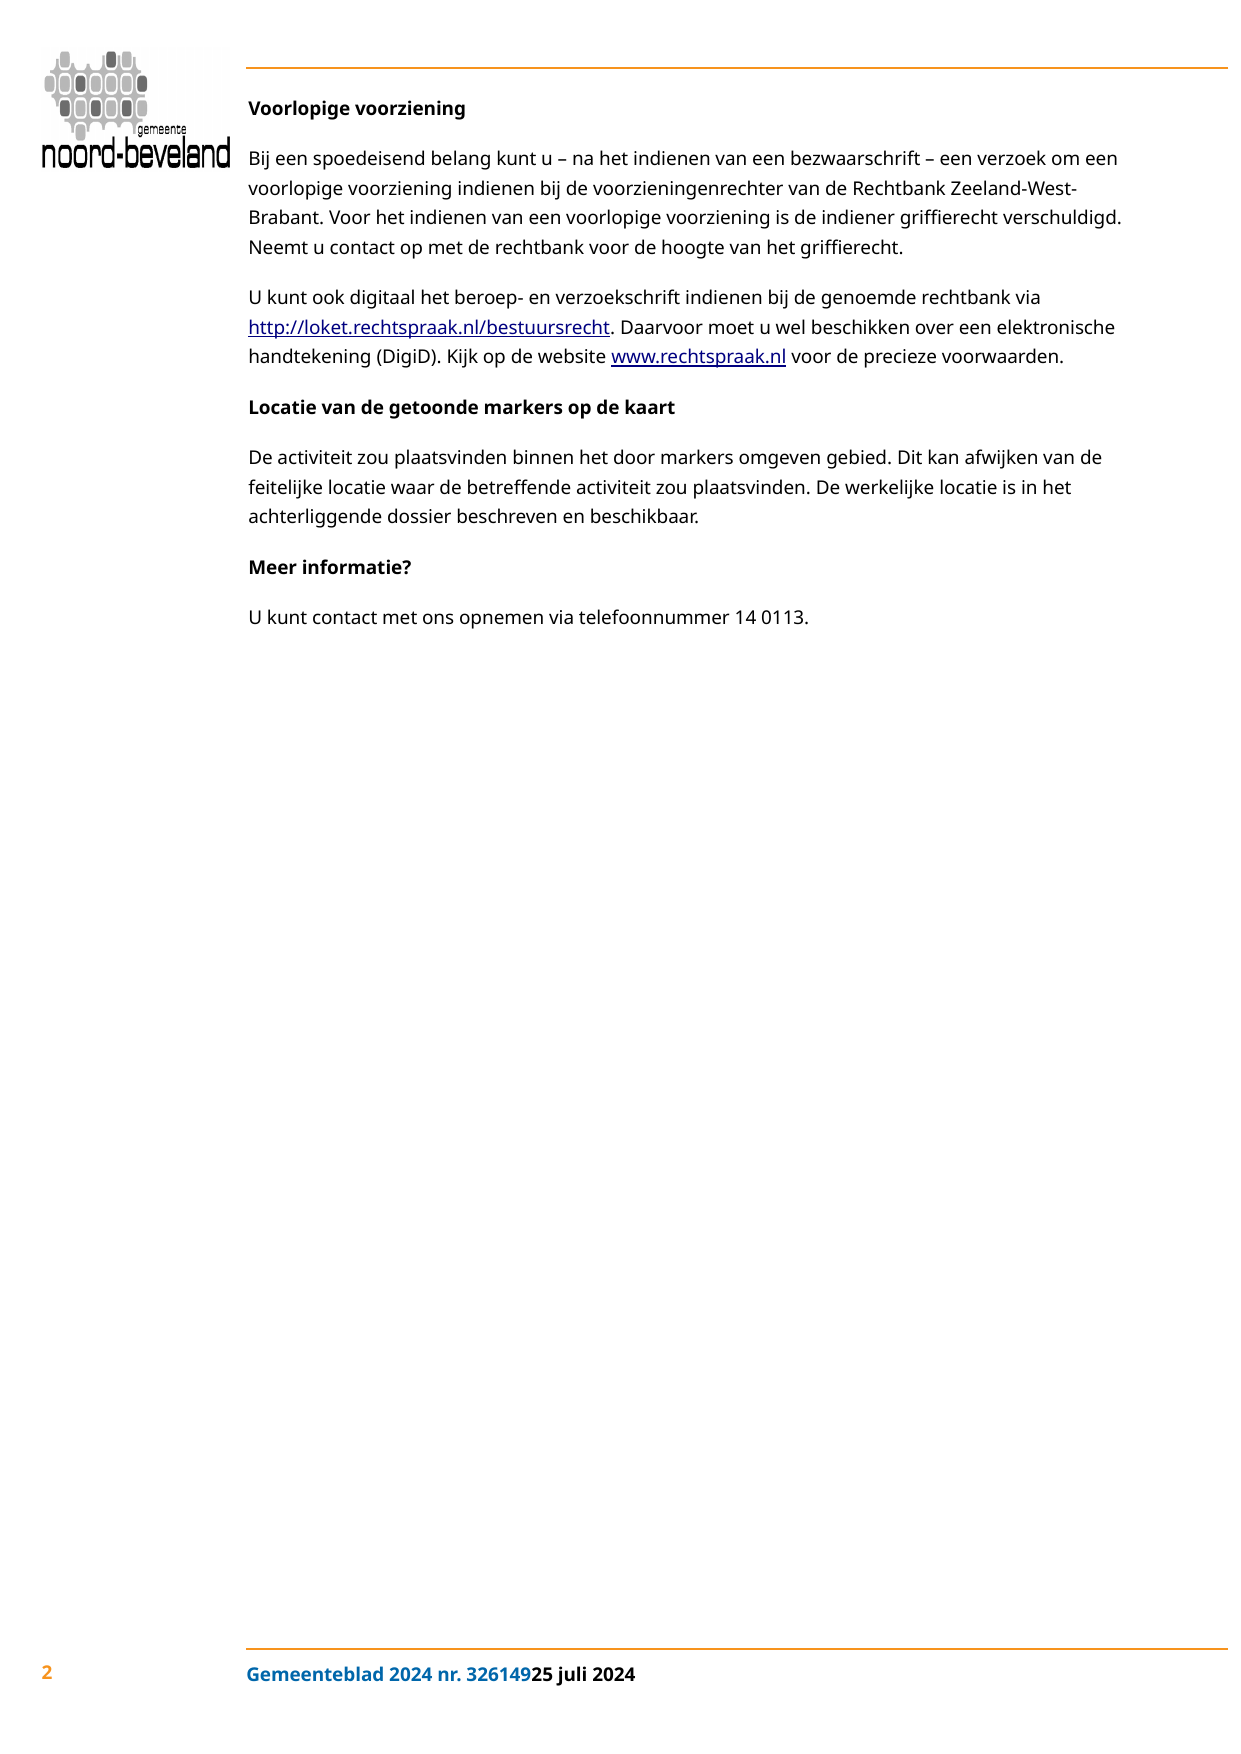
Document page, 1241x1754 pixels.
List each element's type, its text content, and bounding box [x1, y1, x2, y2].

text De activiteit zou plaatsvinden binnen het door markers omgeven gebied. Dit kan afwijken van de feitelijke locatie waar de betreffende activiteit zou plaatsvinden. De werkelijke locatie is in het achterliggende dossier beschreven en beschikbaar. [248, 444, 1152, 529]
text Bij een spoedeisend belang kunt u – na het indienen van een bezwaarschrift – een verzoek om een voorlopige voorziening indienen bij de voorzieningenrechter van de Rechtbank Zeeland-West-Brabant. Voor het indienen van een voorlopige voorziening is de indiener griffierecht verschuldigd. Neemt u contact op met de rechtbank voor de hoogte van het griffierecht. [248, 145, 1152, 260]
text Meer informatie? [248, 554, 1152, 580]
text U kunt ook digitaal het beroep- en verzoekschrift indienen bij de genoemde rechtbank via http://loket.rechtspraak.nl/bestuursrecht. Daarvoor moet u wel beschikken over een elektronische handtekening (DigiD). Kijk op de website www.rechtspraak.nl voor de precieze voorwaarden. [248, 284, 1152, 369]
text U kunt contact met ons opnemen via telefoonnummer 14 0113. [248, 604, 1152, 630]
picture [41, 47, 231, 172]
text Voorlopige voorziening [248, 95, 1152, 121]
text Locatie van de getoonde markers op de kaart [248, 394, 1152, 420]
